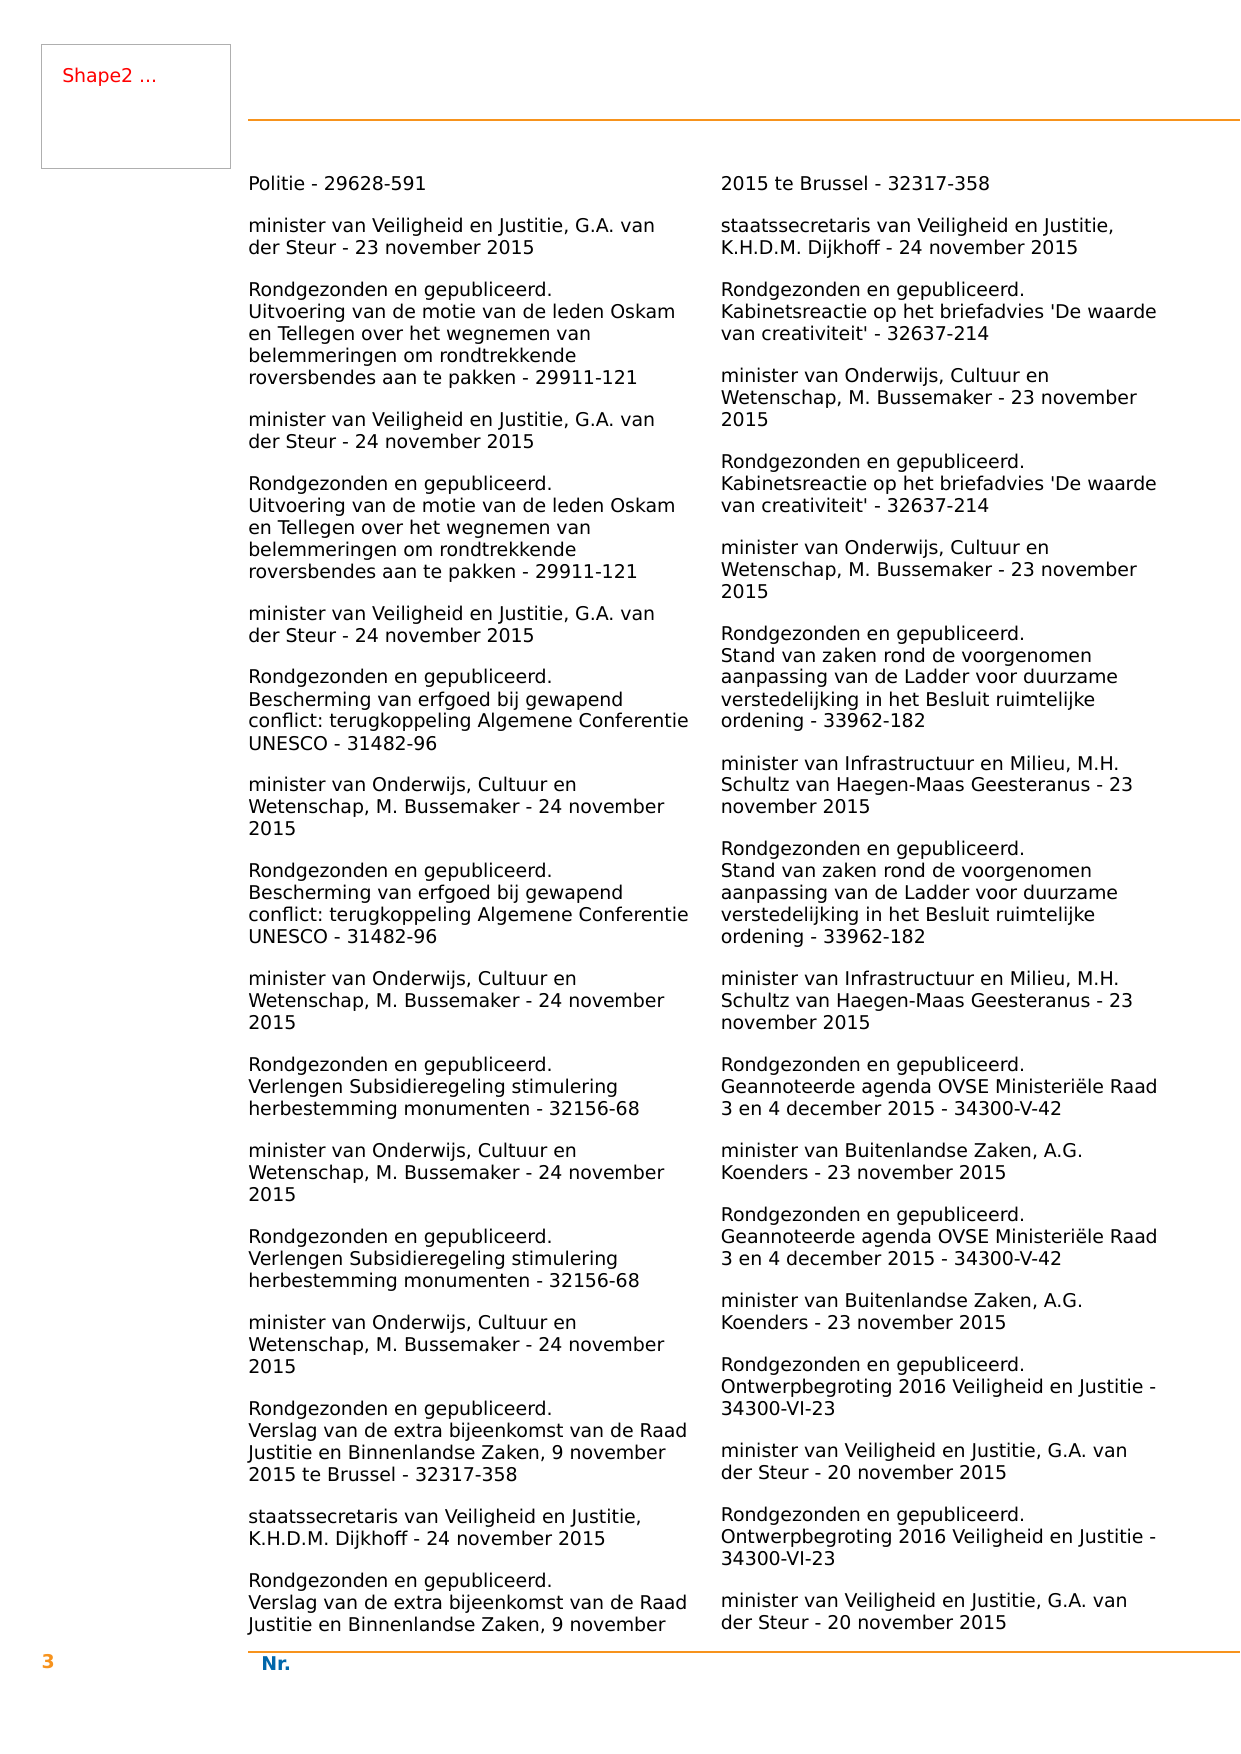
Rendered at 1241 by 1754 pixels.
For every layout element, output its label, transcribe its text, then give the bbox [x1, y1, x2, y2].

text Rondgezonden en gepubliceerd. [248, 279, 691, 301]
text minister van Onderwijs, Cultuur en Wetenschap, M. Bussemaker - 24 november 2015 [248, 968, 691, 1034]
text minister van Onderwijs, Cultuur en Wetenschap, M. Bussemaker - 23 november 2015 [721, 365, 1163, 431]
text Stand van zaken rond de voorgenomen aanpassing van de Ladder voor duurzame verstedelijking in het Besluit ruimtelijke ordening - 33962-182 [721, 644, 1163, 732]
text Rondgezonden en gepubliceerd. [248, 666, 691, 688]
text Kabinetsreactie op het briefadvies 'De waarde van creativiteit' - 32637-214 [721, 473, 1163, 517]
text Rondgezonden en gepubliceerd. [248, 1054, 691, 1076]
text Rondgezonden en gepubliceerd. [721, 1054, 1163, 1076]
text Rondgezonden en gepubliceerd. [721, 451, 1163, 473]
text minister van Buitenlandse Zaken, A.G. Koenders - 23 november 2015 [721, 1140, 1163, 1184]
text Rondgezonden en gepubliceerd. [721, 622, 1163, 644]
text minister van Veiligheid en Justitie, G.A. van der Steur - 20 november 2015 [721, 1440, 1163, 1484]
text Ontwerpbegroting 2016 Veiligheid en Justitie - 34300-VI-23 [721, 1376, 1163, 1420]
text minister van Onderwijs, Cultuur en Wetenschap, M. Bussemaker - 24 november 2015 [248, 1140, 691, 1206]
text Rondgezonden en gepubliceerd. [248, 473, 691, 494]
text minister van Onderwijs, Cultuur en Wetenschap, M. Bussemaker - 23 november 2015 [721, 537, 1163, 602]
text Verslag van de extra bijeenkomst van de Raad Justitie en Binnenlandse Zaken, 9 november [248, 1592, 691, 1636]
text Geannoteerde agenda OVSE Ministeriële Raad 3 en 4 december 2015 - 34300-V-42 [721, 1076, 1163, 1120]
text minister van Veiligheid en Justitie, G.A. van der Steur - 20 november 2015 [721, 1590, 1163, 1634]
text Rondgezonden en gepubliceerd. [721, 1354, 1163, 1376]
text minister van Infrastructuur en Milieu, M.H. Schultz van Haegen-Maas Geesteranus - 23 november 2015 [721, 752, 1163, 818]
text minister van Buitenlandse Zaken, A.G. Koenders - 23 november 2015 [721, 1290, 1163, 1334]
text Politie - 29628-591 [248, 173, 691, 195]
text minister van Onderwijs, Cultuur en Wetenschap, M. Bussemaker - 24 november 2015 [248, 774, 691, 840]
text Bescherming van erfgoed bij gewapend conflict: terugkoppeling Algemene Conferentie UNESCO - 31482-96 [248, 882, 691, 948]
text Kabinetsreactie op het briefadvies 'De waarde van creativiteit' - 32637-214 [721, 301, 1163, 345]
text minister van Veiligheid en Justitie, G.A. van der Steur - 23 november 2015 [248, 215, 691, 259]
text Rondgezonden en gepubliceerd. [721, 1504, 1163, 1526]
text minister van Veiligheid en Justitie, G.A. van der Steur - 24 november 2015 [248, 409, 691, 453]
text Uitvoering van de motie van de leden Oskam en Tellegen over het wegnemen van belemmeringen om rondtrekkende roversbendes aan te pakken - 29911-121 [248, 494, 691, 582]
text Verslag van de extra bijeenkomst van de Raad Justitie en Binnenlandse Zaken, 9 november 2015 te Brussel - 32317-358 [248, 1420, 691, 1486]
text staatssecretaris van Veiligheid en Justitie, K.H.D.M. Dijkhoff - 24 november 2015 [248, 1506, 691, 1550]
text Rondgezonden en gepubliceerd. [721, 279, 1163, 301]
text Bescherming van erfgoed bij gewapend conflict: terugkoppeling Algemene Conferentie UNESCO - 31482-96 [248, 688, 691, 754]
text Rondgezonden en gepubliceerd. [721, 1204, 1163, 1226]
text Rondgezonden en gepubliceerd. [248, 860, 691, 882]
text Rondgezonden en gepubliceerd. [248, 1226, 691, 1248]
text Stand van zaken rond de voorgenomen aanpassing van de Ladder voor duurzame verstedelijking in het Besluit ruimtelijke ordening - 33962-182 [721, 860, 1163, 948]
text staatssecretaris van Veiligheid en Justitie, K.H.D.M. Dijkhoff - 24 november 2015 [721, 215, 1163, 259]
text 2015 te Brussel - 32317-358 [721, 173, 1163, 195]
text Rondgezonden en gepubliceerd. [248, 1398, 691, 1420]
text Uitvoering van de motie van de leden Oskam en Tellegen over het wegnemen van belemmeringen om rondtrekkende roversbendes aan te pakken - 29911-121 [248, 301, 691, 389]
text minister van Veiligheid en Justitie, G.A. van der Steur - 24 november 2015 [248, 602, 691, 646]
text Ontwerpbegroting 2016 Veiligheid en Justitie - 34300-VI-23 [721, 1526, 1163, 1570]
text Rondgezonden en gepubliceerd. [721, 838, 1163, 860]
text Verlengen Subsidieregeling stimulering herbestemming monumenten - 32156-68 [248, 1076, 691, 1120]
text Rondgezonden en gepubliceerd. [248, 1570, 691, 1592]
text minister van Onderwijs, Cultuur en Wetenschap, M. Bussemaker - 24 november 2015 [248, 1312, 691, 1378]
text Verlengen Subsidieregeling stimulering herbestemming monumenten - 32156-68 [248, 1248, 691, 1292]
text minister van Infrastructuur en Milieu, M.H. Schultz van Haegen-Maas Geesteranus - 23 november 2015 [721, 968, 1163, 1034]
text Geannoteerde agenda OVSE Ministeriële Raad 3 en 4 december 2015 - 34300-V-42 [721, 1226, 1163, 1270]
